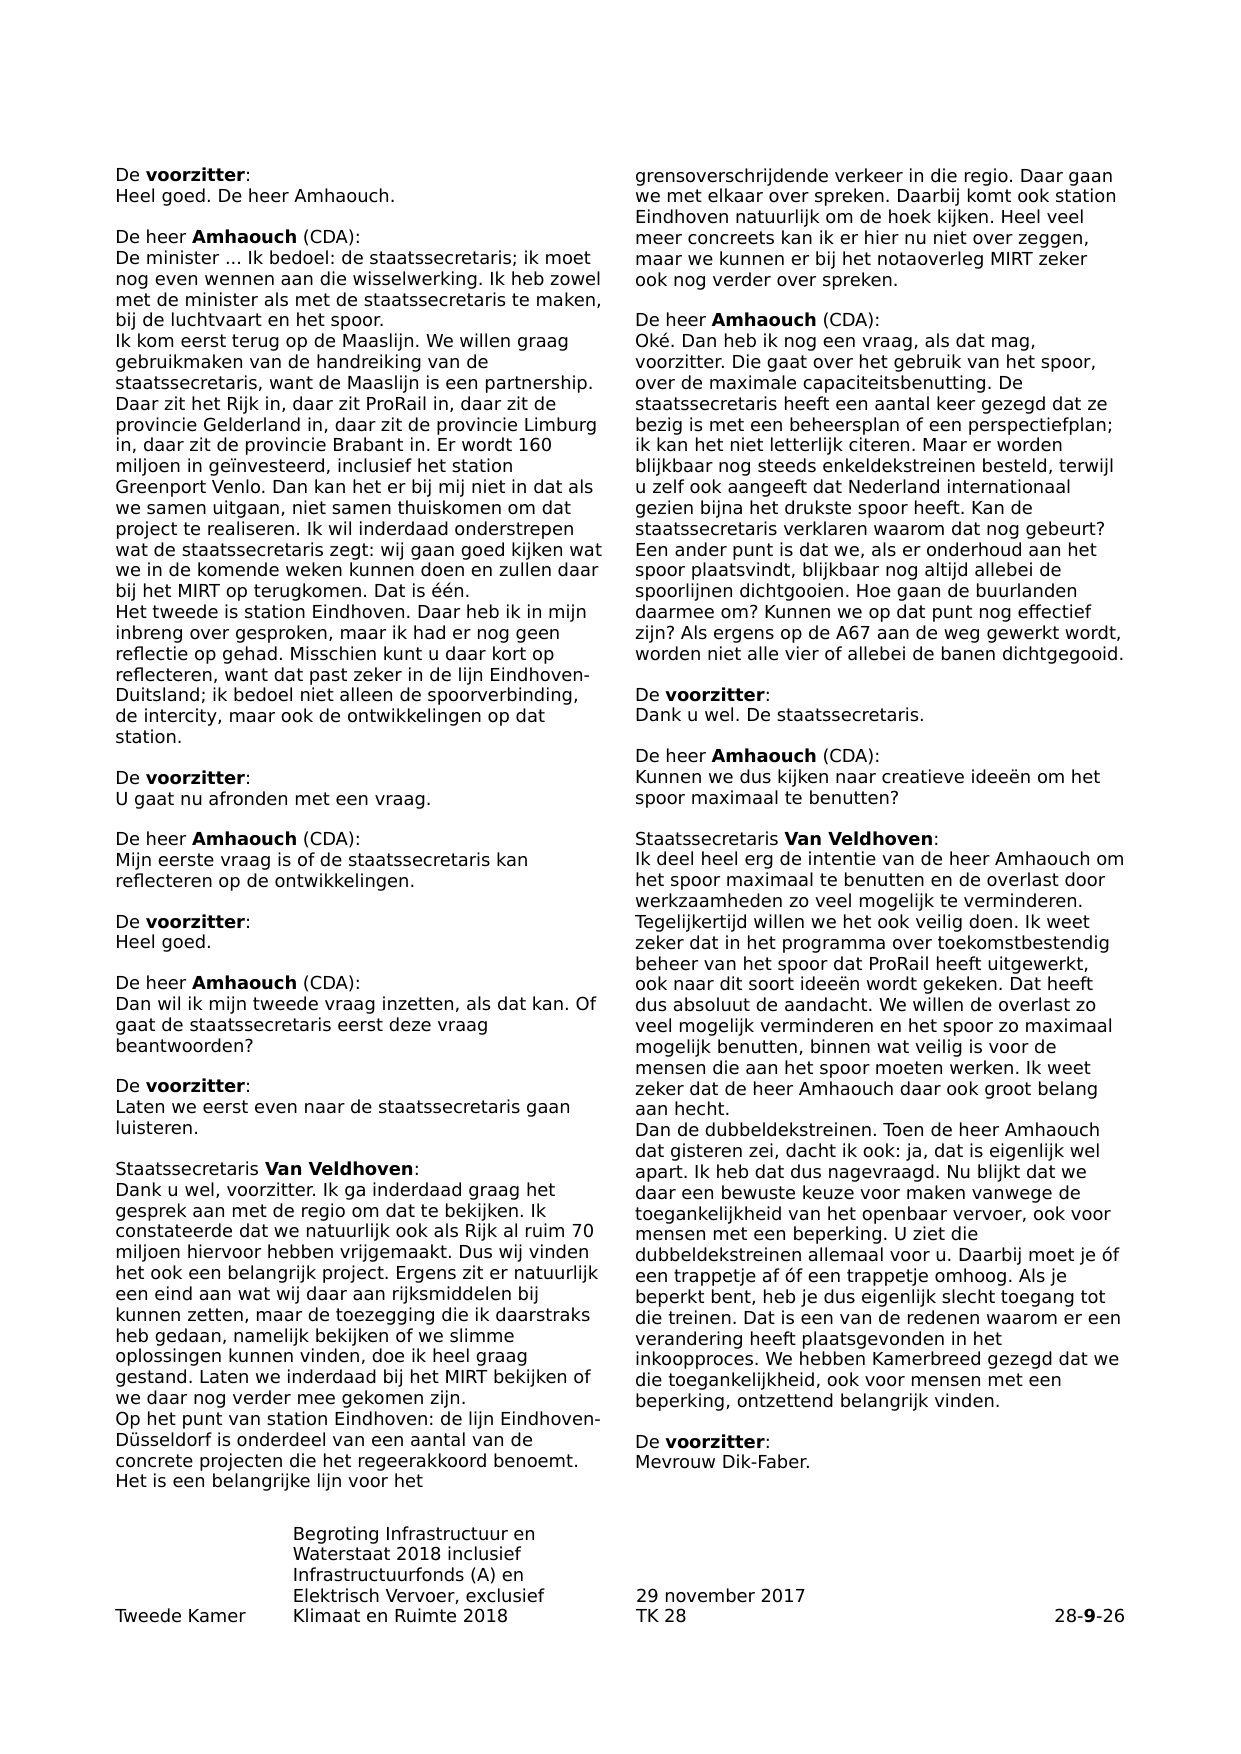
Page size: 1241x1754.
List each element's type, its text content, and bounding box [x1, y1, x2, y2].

text De minister ... Ik bedoel: de staatssecretaris; ik moet nog even wennen aan die wisselwerking. Ik heb zowel met de minister als met de staatssecretaris te maken, bij de luchtvaart en het spoor. [115, 248, 605, 331]
text De heer Amhaouch (CDA): [115, 227, 605, 248]
text De voorzitter: [635, 684, 1125, 705]
text Kunnen we dus kijken naar creatieve ideeën om het spoor maximaal te benutten? [635, 767, 1125, 808]
text Heel goed. De heer Amhaouch. [115, 186, 605, 207]
text Dan de dubbeldekstreinen. Toen de heer Amhaouch dat gisteren zei, dacht ik ook: ja, dat is eigenlijk wel apart. Ik heb dat dus nagevraagd. Nu blijkt dat we daar een bewuste keuze voor maken vanwege de toegankelijkheid van het openbaar vervoer, ook voor mensen met een beperking. U ziet die dubbeldekstreinen allemaal voor u. Daarbij moet je óf een trappetje af óf een trappetje omhoog. Als je beperkt bent, heb je dus eigenlijk slecht toegang tot die treinen. Dat is een van de redenen waarom er een verandering heeft plaatsgevonden in het inkoopproces. We hebben Kamerbreed gezegd dat we die toegankelijkheid, ook voor mensen met een beperking, ontzettend belangrijk vinden. [635, 1120, 1125, 1412]
text De voorzitter: [635, 1432, 1125, 1452]
text Op het punt van station Eindhoven: de lijn Eindhoven-Düsseldorf is onderdeel van een aantal van de concrete projecten die het regeerakkoord benoemt. Het is een belangrijke lijn voor het [115, 1409, 605, 1492]
text De heer Amhaouch (CDA): [635, 310, 1125, 331]
text Mijn eerste vraag is of de staatssecretaris kan reflecteren op de ontwikkelingen. [115, 850, 605, 892]
text Oké. Dan heb ik nog een vraag, als dat mag, voorzitter. Die gaat over het gebruik van het spoor, over de maximale capaciteitsbenutting. De staatssecretaris heeft een aantal keer gezegd dat ze bezig is met een beheersplan of een perspectiefplan; ik kan het niet letterlijk citeren. Maar er worden blijkbaar nog steeds enkeldekstreinen besteld, terwijl u zelf ook aangeeft dat Nederland internationaal gezien bijna het drukste spoor heeft. Kan de staatssecretaris verklaren waarom dat nog gebeurt? Een ander punt is dat we, als er onderhoud aan het spoor plaatsvindt, blijkbaar nog altijd allebei de spoorlijnen dichtgooien. Hoe gaan de buurlanden daarmee om? Kunnen we op dat punt nog effectief zijn? Als ergens op de A67 aan de weg gewerkt wordt, worden niet alle vier of allebei de banen dichtgegooid. [635, 331, 1125, 664]
text De voorzitter: [115, 1076, 605, 1097]
text De heer Amhaouch (CDA): [635, 746, 1125, 767]
text Heel goed. [115, 932, 605, 953]
text De voorzitter: [115, 768, 605, 788]
text Laten we eerst even naar de staatssecretaris gaan luisteren. [115, 1097, 605, 1139]
text Staatssecretaris Van Veldhoven: [115, 1159, 605, 1179]
text Ik kom eerst terug op de Maaslijn. We willen graag gebruikmaken van de handreiking van de staatssecretaris, want de Maaslijn is een partnership. Daar zit het Rijk in, daar zit ProRail in, daar zit de provincie Gelderland in, daar zit de provincie Limburg in, daar zit de provincie Brabant in. Er wordt 160 miljoen in geïnvesteerd, inclusief het station Greenport Venlo. Dan kan het er bij mij niet in dat als we samen uitgaan, niet samen thuiskomen om dat project te realiseren. Ik wil inderdaad onderstrepen wat de staatssecretaris zegt: wij gaan goed kijken wat we in de komende weken kunnen doen en zullen daar bij het MIRT op terugkomen. Dat is één. [115, 331, 605, 602]
text Dan wil ik mijn tweede vraag inzetten, als dat kan. Of gaat de staatssecretaris eerst deze vraag beantwoorden? [115, 994, 605, 1056]
text De heer Amhaouch (CDA): [115, 829, 605, 850]
text De voorzitter: [115, 165, 605, 186]
text Dank u wel. De staatssecretaris. [635, 705, 1125, 726]
text De heer Amhaouch (CDA): [115, 973, 605, 994]
text Het tweede is station Eindhoven. Daar heb ik in mijn inbreng over gesproken, maar ik had er nog geen reflectie op gehad. Misschien kunt u daar kort op reflecteren, want dat past zeker in de lijn Eindhoven-Duitsland; ik bedoel niet alleen de spoorverbinding, de intercity, maar ook de ontwikkelingen op dat station. [115, 602, 605, 748]
text grensoverschrijdende verkeer in die regio. Daar gaan we met elkaar over spreken. Daarbij komt ook station Eindhoven natuurlijk om de hoek kijken. Heel veel meer concreets kan ik er hier nu niet over zeggen, maar we kunnen er bij het notaoverleg MIRT zeker ook nog verder over spreken. [635, 165, 1125, 290]
text Ik deel heel erg de intentie van de heer Amhaouch om het spoor maximaal te benutten en de overlast door werkzaamheden zo veel mogelijk te verminderen. Tegelijkertijd willen we het ook veilig doen. Ik weet zeker dat in het programma over toekomstbestendig beheer van het spoor dat ProRail heeft uitgewerkt, ook naar dit soort ideeën wordt gekeken. Dat heeft dus absoluut de aandacht. We willen de overlast zo veel mogelijk verminderen en het spoor zo maximaal mogelijk benutten, binnen wat veilig is voor de mensen die aan het spoor moeten werken. Ik weet zeker dat de heer Amhaouch daar ook groot belang aan hecht. [635, 849, 1125, 1120]
text Dank u wel, voorzitter. Ik ga inderdaad graag het gesprek aan met de regio om dat te bekijken. Ik constateerde dat we natuurlijk ook als Rijk al ruim 70 miljoen hiervoor hebben vrijgemaakt. Dus wij vinden het ook een belangrijk project. Ergens zit er natuurlijk een eind aan wat wij daar aan rijksmiddelen bij kunnen zetten, maar de toezegging die ik daarstraks heb gedaan, namelijk bekijken of we slimme oplossingen kunnen vinden, doe ik heel graag gestand. Laten we inderdaad bij het MIRT bekijken of we daar nog verder mee gekomen zijn. [115, 1179, 605, 1409]
text Mevrouw Dik-Faber. [635, 1452, 1125, 1473]
text De voorzitter: [115, 912, 605, 932]
text U gaat nu afronden met een vraag. [115, 788, 605, 809]
text Staatssecretaris Van Veldhoven: [635, 828, 1125, 849]
